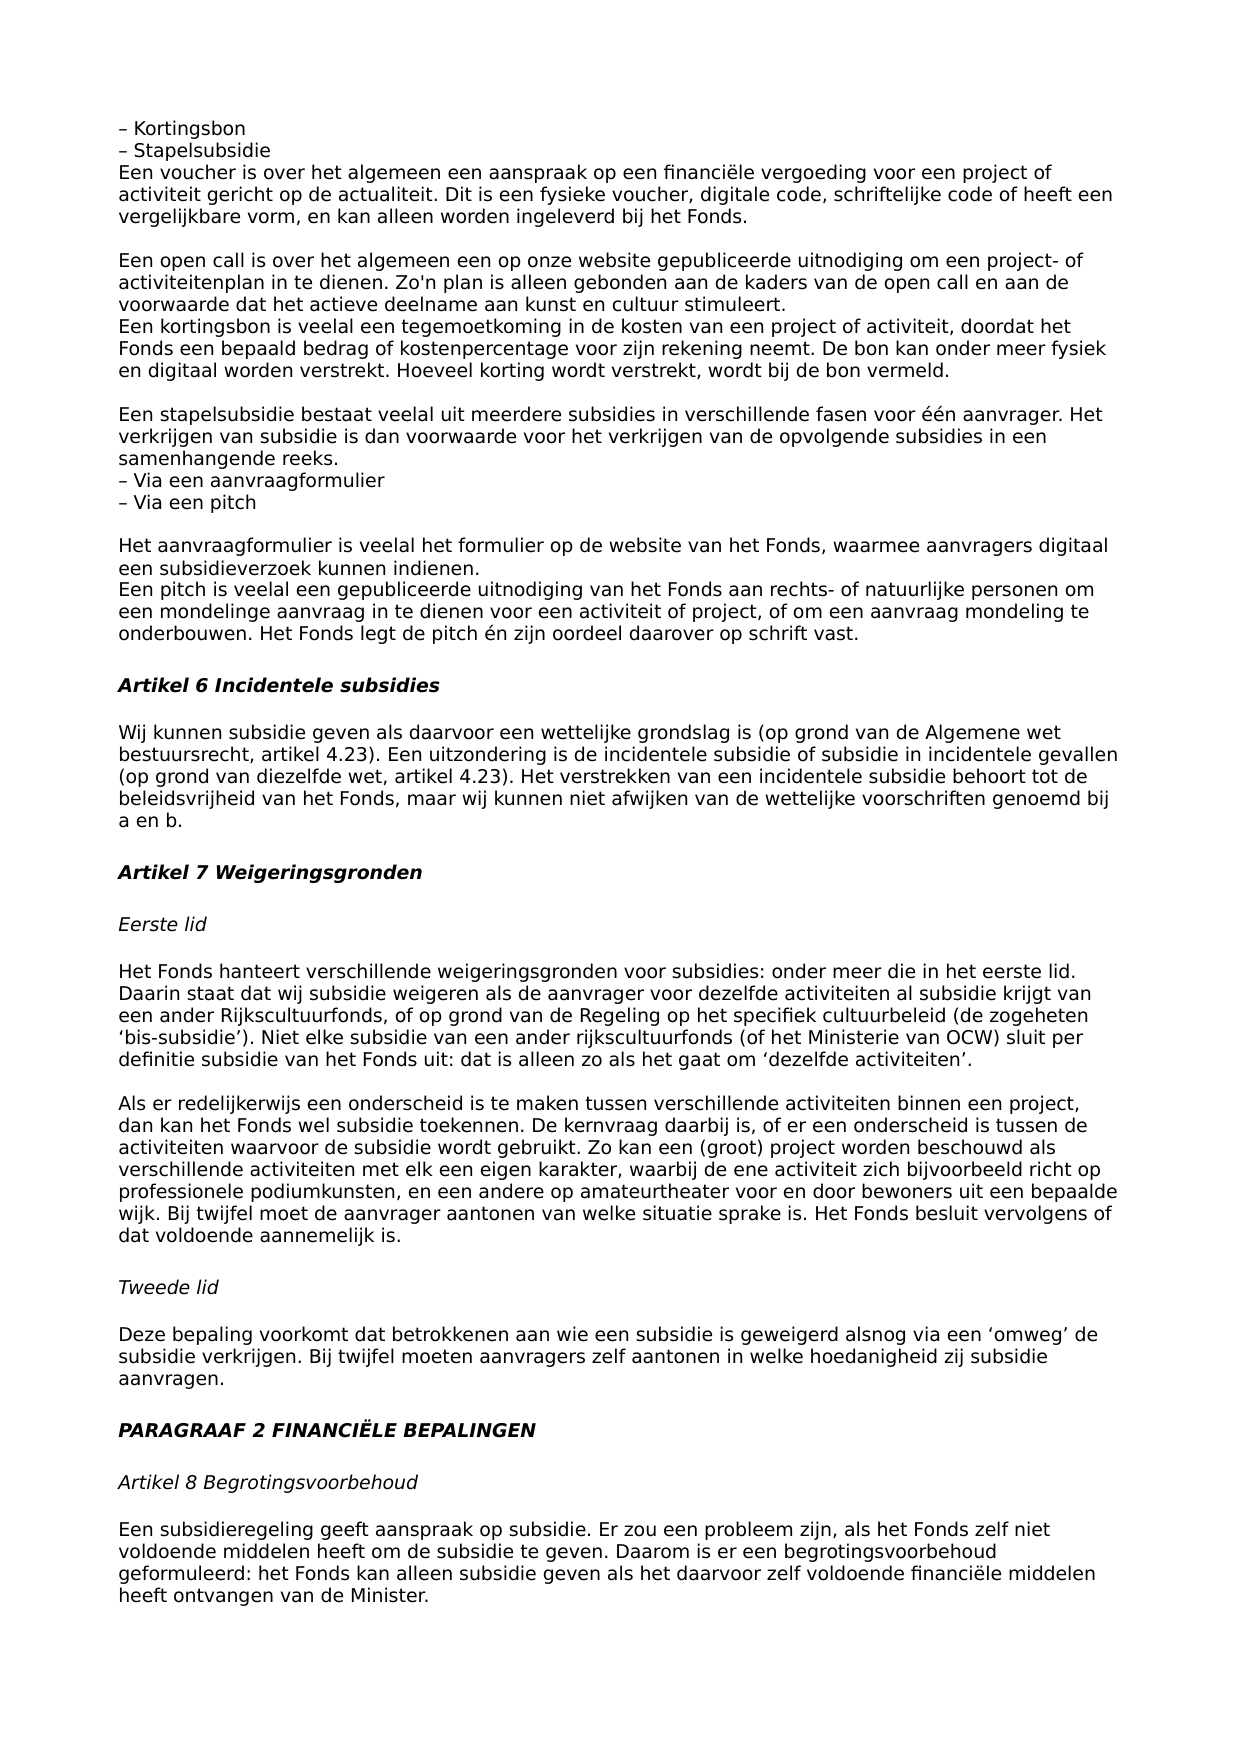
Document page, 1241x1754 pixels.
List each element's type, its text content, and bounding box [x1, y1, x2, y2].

text Het Fonds hanteert verschillende weigeringsgronden voor subsidies: onder meer die in het eerste lid. Daarin staat dat wij subsidie weigeren als de aanvrager voor dezelfde activiteiten al subsidie krijgt van een ander Rijkscultuurfonds, of op grond van de Regeling op het specifiek cultuurbeleid (de zogeheten ‘bis-subsidie’). Niet elke subsidie van een ander rijkscultuurfonds (of het Ministerie van OCW) sluit per definitie subsidie van het Fonds uit: dat is alleen zo als het gaat om ‘dezelfde activiteiten’. [118, 961, 1122, 1071]
subtitle Artikel 6 Incidentele subsidies [118, 675, 1122, 697]
text Het aanvraagformulier is veelal het formulier op de website van het Fonds, waarmee aanvragers digitaal een subsidieverzoek kunnen indienen. [118, 535, 1122, 579]
subtitle Artikel 7 Weigeringsgronden [118, 862, 1122, 884]
text Als er redelijkerwijs een onderscheid is te maken tussen verschillende activiteiten binnen een project, dan kan het Fonds wel subsidie toekennen. De kernvraag daarbij is, of er een onderscheid is tussen de activiteiten waarvoor de subsidie wordt gebruikt. Zo kan een (groot) project worden beschouwd als verschillende activiteiten met elk een eigen karakter, waarbij de ene activiteit zich bijvoorbeeld richt op professionele podiumkunsten, en een andere op amateurtheater voor en door bewoners uit een bepaalde wijk. Bij twijfel moet de aanvrager aantonen van welke situatie sprake is. Het Fonds besluit vervolgens of dat voldoende aannemelijk is. [118, 1093, 1122, 1247]
text – Via een aanvraagformulier [118, 469, 1122, 492]
subtitle Artikel 8 Begrotingsvoorbehoud [118, 1472, 1122, 1494]
text Een stapelsubsidie bestaat veelal uit meerdere subsidies in verschillende fasen voor één aanvrager. Het verkrijgen van subsidie is dan voorwaarde voor het verkrijgen van de opvolgende subsidies in een samenhangende reeks. [118, 404, 1122, 469]
subtitle PARAGRAAF 2 FINANCIËLE BEPALINGEN [118, 1420, 1122, 1442]
text – Kortingsbon [118, 118, 1122, 140]
subtitle Tweede lid [118, 1277, 1122, 1299]
text Een subsidieregeling geeft aanspraak op subsidie. Er zou een probleem zijn, als het Fonds zelf niet voldoende middelen heeft om de subsidie te geven. Daarom is er een begrotingsvoorbehoud geformuleerd: het Fonds kan alleen subsidie geven als het daarvoor zelf voldoende financiële middelen heeft ontvangen van de Minister. [118, 1519, 1122, 1607]
text – Stapelsubsidie [118, 140, 1122, 162]
text Een open call is over het algemeen een op onze website gepubliceerde uitnodiging om een project- of activiteitenplan in te dienen. Zo'n plan is alleen gebonden aan de kaders van de open call en aan de voorwaarde dat het actieve deelname aan kunst en cultuur stimuleert. [118, 250, 1122, 316]
text Een kortingsbon is veelal een tegemoetkoming in de kosten van een project of activiteit, doordat het Fonds een bepaald bedrag of kostenpercentage voor zijn rekening neemt. De bon kan onder meer fysiek en digitaal worden verstrekt. Hoeveel korting wordt verstrekt, wordt bij de bon vermeld. [118, 316, 1122, 382]
text – Via een pitch [118, 492, 1122, 513]
text Een pitch is veelal een gepubliceerde uitnodiging van het Fonds aan rechts- of natuurlijke personen om een mondelinge aanvraag in te dienen voor een activiteit of project, of om een aanvraag mondeling te onderbouwen. Het Fonds legt de pitch én zijn oordeel daarover op schrift vast. [118, 579, 1122, 645]
text Deze bepaling voorkomt dat betrokkenen aan wie een subsidie is geweigerd alsnog via een ‘omweg’ de subsidie verkrijgen. Bij twijfel moeten aanvragers zelf aantonen in welke hoedanigheid zij subsidie aanvragen. [118, 1324, 1122, 1390]
text Een voucher is over het algemeen een aanspraak op een financiële vergoeding voor een project of activiteit gericht op de actualiteit. Dit is een fysieke voucher, digitale code, schriftelijke code of heeft een vergelijkbare vorm, en kan alleen worden ingeleverd bij het Fonds. [118, 162, 1122, 228]
subtitle Eerste lid [118, 914, 1122, 936]
text Wij kunnen subsidie geven als daarvoor een wettelijke grondslag is (op grond van de Algemene wet bestuursrecht, artikel 4.23). Een uitzondering is de incidentele subsidie of subsidie in incidentele gevallen (op grond van diezelfde wet, artikel 4.23). Het verstrekken van een incidentele subsidie behoort tot de beleidsvrijheid van het Fonds, maar wij kunnen niet afwijken van de wettelijke voorschriften genoemd bij a en b. [118, 722, 1122, 832]
